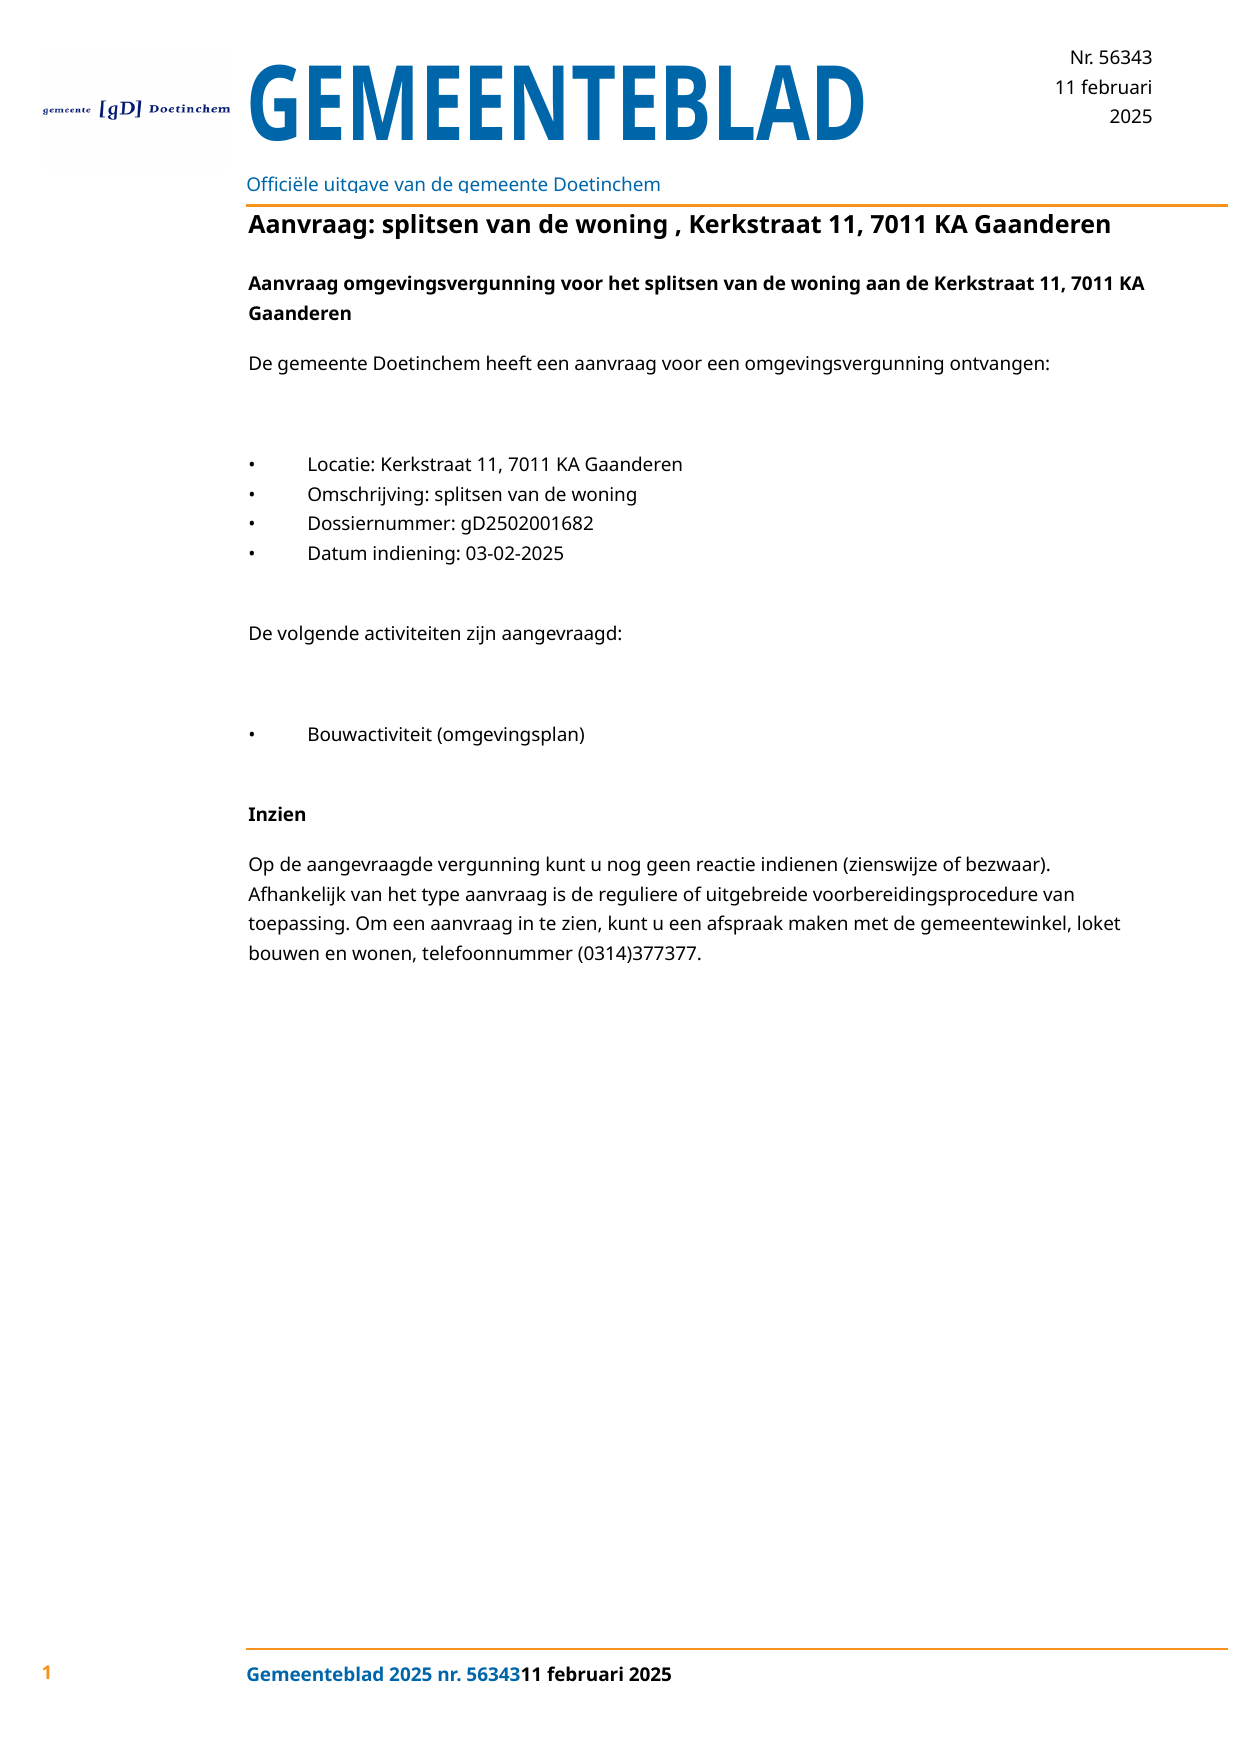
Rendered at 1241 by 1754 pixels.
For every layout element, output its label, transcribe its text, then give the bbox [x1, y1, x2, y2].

text Op de aangevraagde vergunning kunt u nog geen reactie indienen (zienswijze of bezwaar). Afhankelijk van het type aanvraag is de reguliere of uitgebreide voorbereidingsprocedure van toepassing. Om een aanvraag in te zien, kunt u een afspraak maken met de gemeentewinkel, loket bouwen en wonen, telefoonnummer (0314)377377. [248, 851, 1152, 966]
list Bouwactiviteit (omgevingsplan) [248, 721, 1152, 746]
text De gemeente Doetinchem heeft een aanvraag voor een omgevingsvergunning ontvangen: [248, 350, 1152, 376]
text Inzien [248, 801, 1152, 826]
list Datum indiening: 03-02-2025 [248, 540, 1152, 566]
text De volgende activiteiten zijn aangevraagd: [248, 620, 1152, 646]
picture [41, 47, 231, 172]
text Aanvraag: splitsen van de woning , Kerkstraat 11, 7011 KA Gaanderen [248, 207, 1152, 241]
list Locatie: Kerkstraat 11, 7011 KA Gaanderen [248, 451, 1152, 477]
text Aanvraag omgevingsvergunning voor het splitsen van de woning aan de Kerkstraat 11, 7011 KA Gaanderen [248, 270, 1152, 326]
list Omschrijving: splitsen van de woning [248, 481, 1152, 506]
list Dossiernummer: gD2502001682 [248, 510, 1152, 536]
